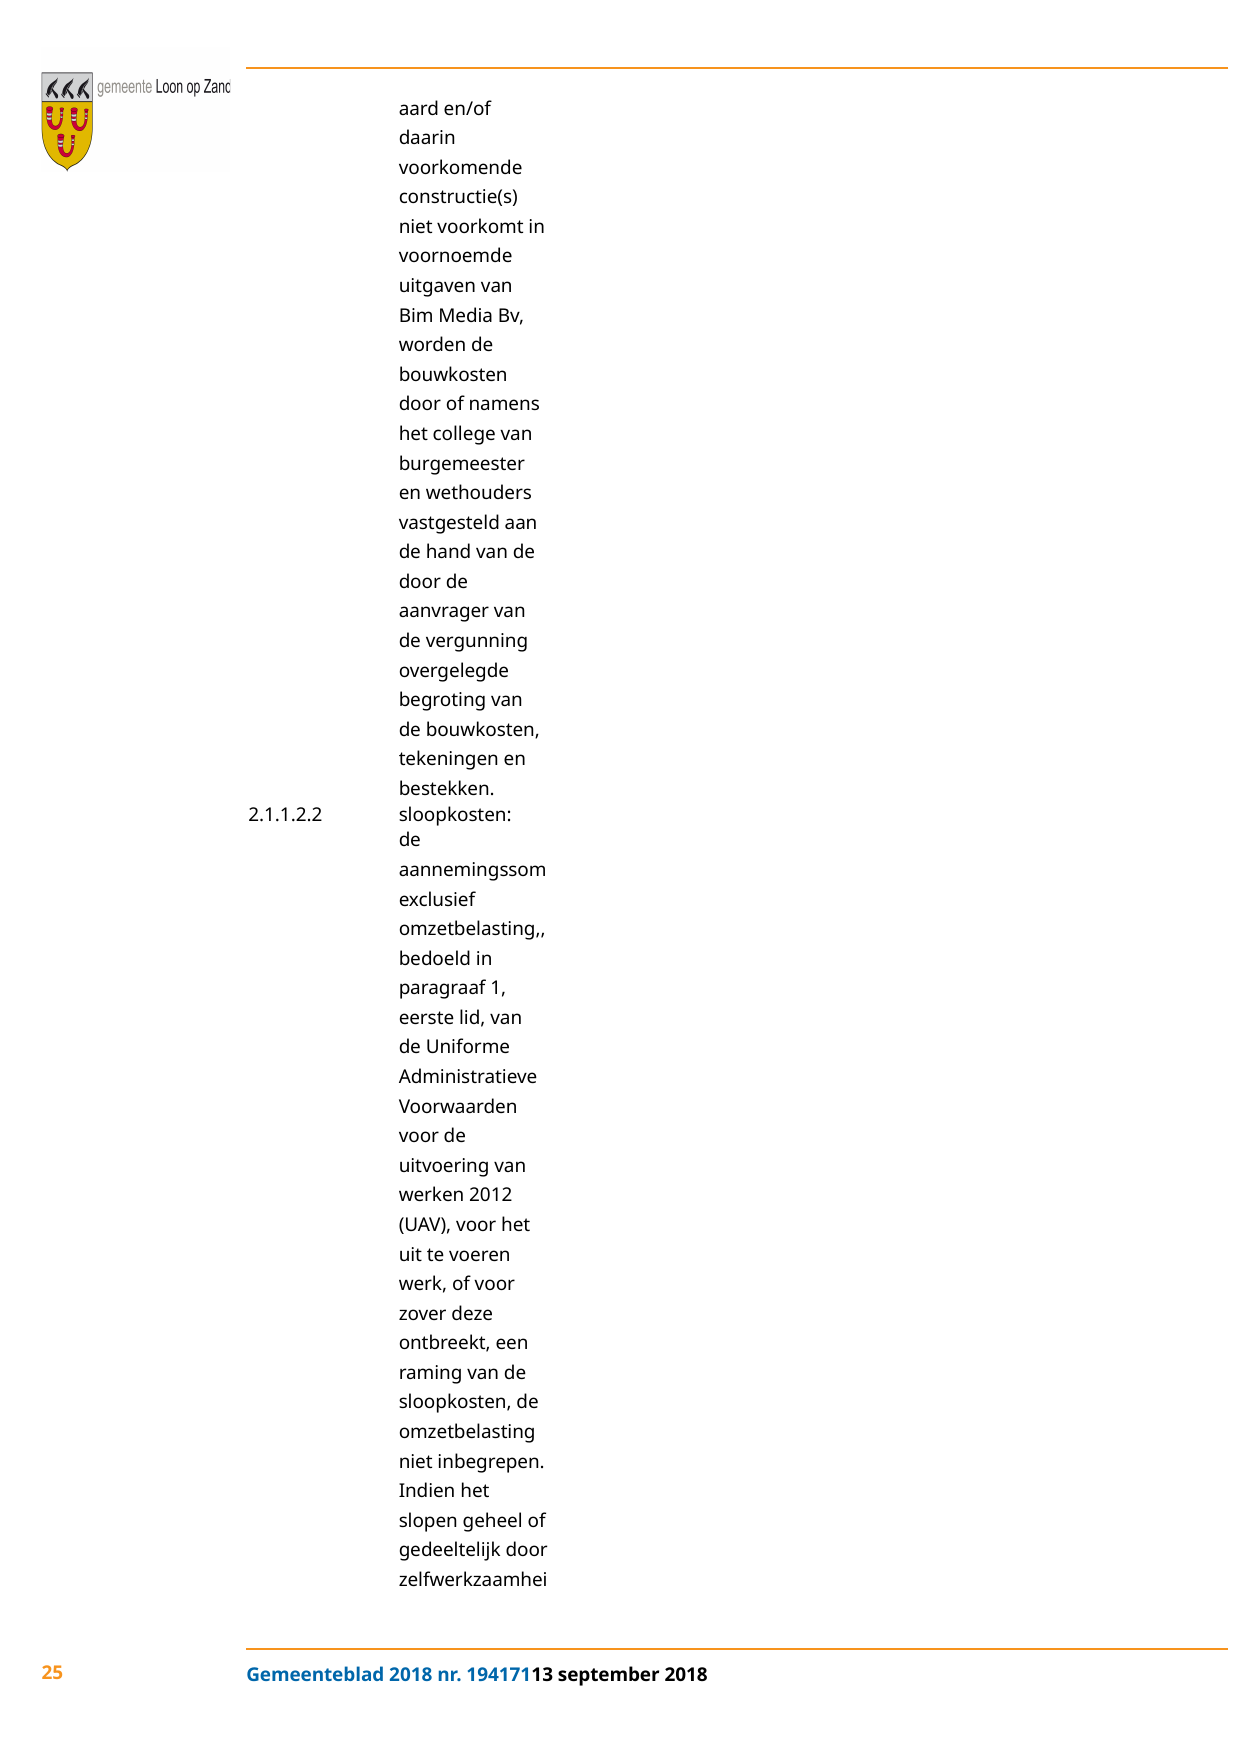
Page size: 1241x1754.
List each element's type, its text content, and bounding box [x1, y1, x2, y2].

table_cell de aannemingssom exclusief omzetbelasting,, bedoeld in paragraaf 1, eerste lid, van de Uniforme Administratieve Voorwaarden voor de uitvoering van werken 2012 (UAV), voor het uit te voeren werk, of voor zover deze ontbreekt, een raming van de sloopkosten, de omzetbelasting niet inbegrepen. Indien het slopen geheel of gedeeltelijk door zelfwerkzaamhei [399, 827, 549, 1592]
table_cell [248, 95, 398, 801]
table_cell sloopkosten: [399, 801, 549, 827]
table_cell [549, 827, 700, 1592]
table_cell 2.1.1.2.2 [248, 801, 398, 827]
table_cell aard en/of daarin voorkomende constructie(s) niet voorkomt in voornoemde uitgaven van Bim Media Bv, worden de bouwkosten door of namens het college van burgemeester en wethouders vastgesteld aan de hand van de door de aanvrager van de vergunning overgelegde begroting van de bouwkosten, tekeningen en bestekken. [399, 95, 549, 801]
picture [41, 47, 231, 172]
table_cell [549, 95, 700, 801]
table_cell [549, 801, 700, 827]
table_cell [248, 827, 398, 1592]
